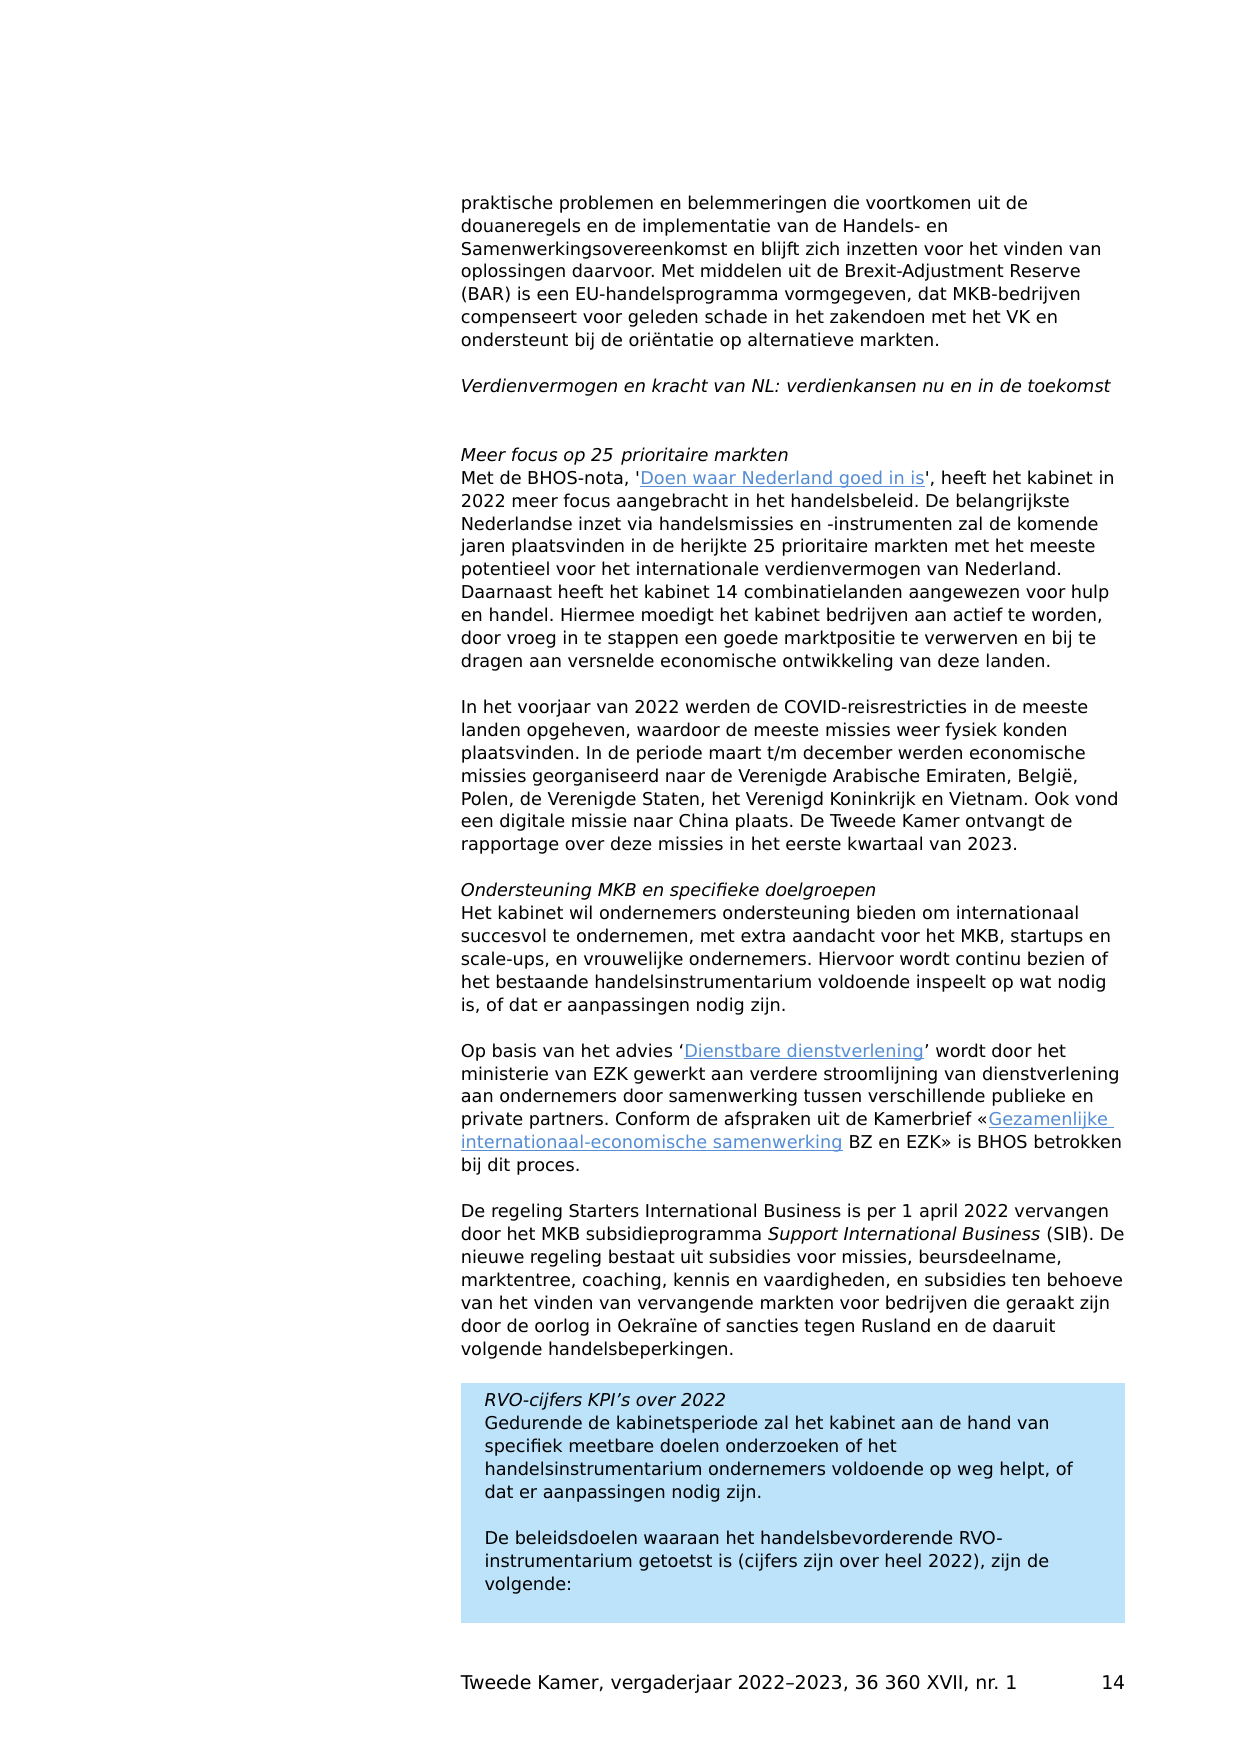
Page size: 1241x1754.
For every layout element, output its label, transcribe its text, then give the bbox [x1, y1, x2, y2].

text Op basis van het advies ‘Dienstbare dienstverlening’ wordt door het ministerie van EZK gewerkt aan verdere stroomlijning van dienstverlening aan ondernemers door samenwerking tussen verschillende publieke en private partners. Conform de afspraken uit de Kamerbrief «Gezamenlijke internationaal-economische samenwerking BZ en EZK» is BHOS betrokken bij dit proces. [461, 1039, 1125, 1176]
text Verdienvermogen en kracht van NL: verdienkansen nu en in de toekomst [461, 374, 1125, 420]
text In het voorjaar van 2022 werden de COVID-reisrestricties in de meeste landen opgeheven, waardoor de meeste missies weer fysiek konden plaatsvinden. In de periode maart t/m december werden economische missies georganiseerd naar de Verenigde Arabische Emiraten, België, Polen, de Verenigde Staten, het Verenigd Koninkrijk en Vietnam. Ook vond een digitale missie naar China plaats. De Tweede Kamer ontvangt de rapportage over deze missies in het eerste kwartaal van 2023. [461, 695, 1125, 855]
text De regeling Starters International Business is per 1 april 2022 vervangen door het MKB subsidieprogramma Support International Business (SIB). De nieuwe regeling bestaat uit subsidies voor missies, beursdeelname, marktentree, coaching, kennis en vaardigheden, en subsidies ten behoeve van het vinden van vervangende markten voor bedrijven die geraakt zijn door de oorlog in Oekraïne of sancties tegen Rusland en de daaruit volgende handelsbeperkingen. [461, 1199, 1125, 1359]
table_header RVO-cijfers KPI’s over 2022 Gedurende de kabinetsperiode zal het kabinet aan de hand van specifiek meetbare doelen onderzoeken of het handelsinstrumentarium ondernemers voldoende op weg helpt, of dat er aanpassingen nodig zijn. De beleidsdoelen waaraan het handelsbevorderende RVO-instrumentarium getoetst is (cijfers zijn over heel 2022), zijn de volgende: [461, 1383, 1125, 1623]
text praktische problemen en belemmeringen die voortkomen uit de douaneregels en de implementatie van de Handels- en Samenwerkingsovereenkomst en blijft zich inzetten voor het vinden van oplossingen daarvoor. Met middelen uit de Brexit-Adjustment Reserve (BAR) is een EU-handelsprogramma vormgegeven, dat MKB-bedrijven compenseert voor geleden schade in het zakendoen met het VK en ondersteunt bij de oriëntatie op alternatieve markten. [461, 191, 1125, 351]
text Ondersteuning MKB en specifieke doelgroepen Het kabinet wil ondernemers ondersteuning bieden om internationaal succesvol te ondernemen, met extra aandacht voor het MKB, startups en scale-ups, en vrouwelijke ondernemers. Hiervoor wordt continu bezien of het bestaande handelsinstrumentarium voldoende inspeelt op wat nodig is, of dat er aanpassingen nodig zijn. [461, 878, 1125, 1016]
text Meer focus op 25 prioritaire markten Met de BHOS-nota, 'Doen waar Nederland goed in is', heeft het kabinet in 2022 meer focus aangebracht in het handelsbeleid. De belangrijkste Nederlandse inzet via handelsmissies en -instrumenten zal de komende jaren plaatsvinden in de herijkte 25 prioritaire markten met het meeste potentieel voor het internationale verdienvermogen van Nederland. Daarnaast heeft het kabinet 14 combinatielanden aangewezen voor hulp en handel. Hiermee moedigt het kabinet bedrijven aan actief te worden, door vroeg in te stappen een goede marktpositie te verwerven en bij te dragen aan versnelde economische ontwikkeling van deze landen. [461, 443, 1125, 672]
